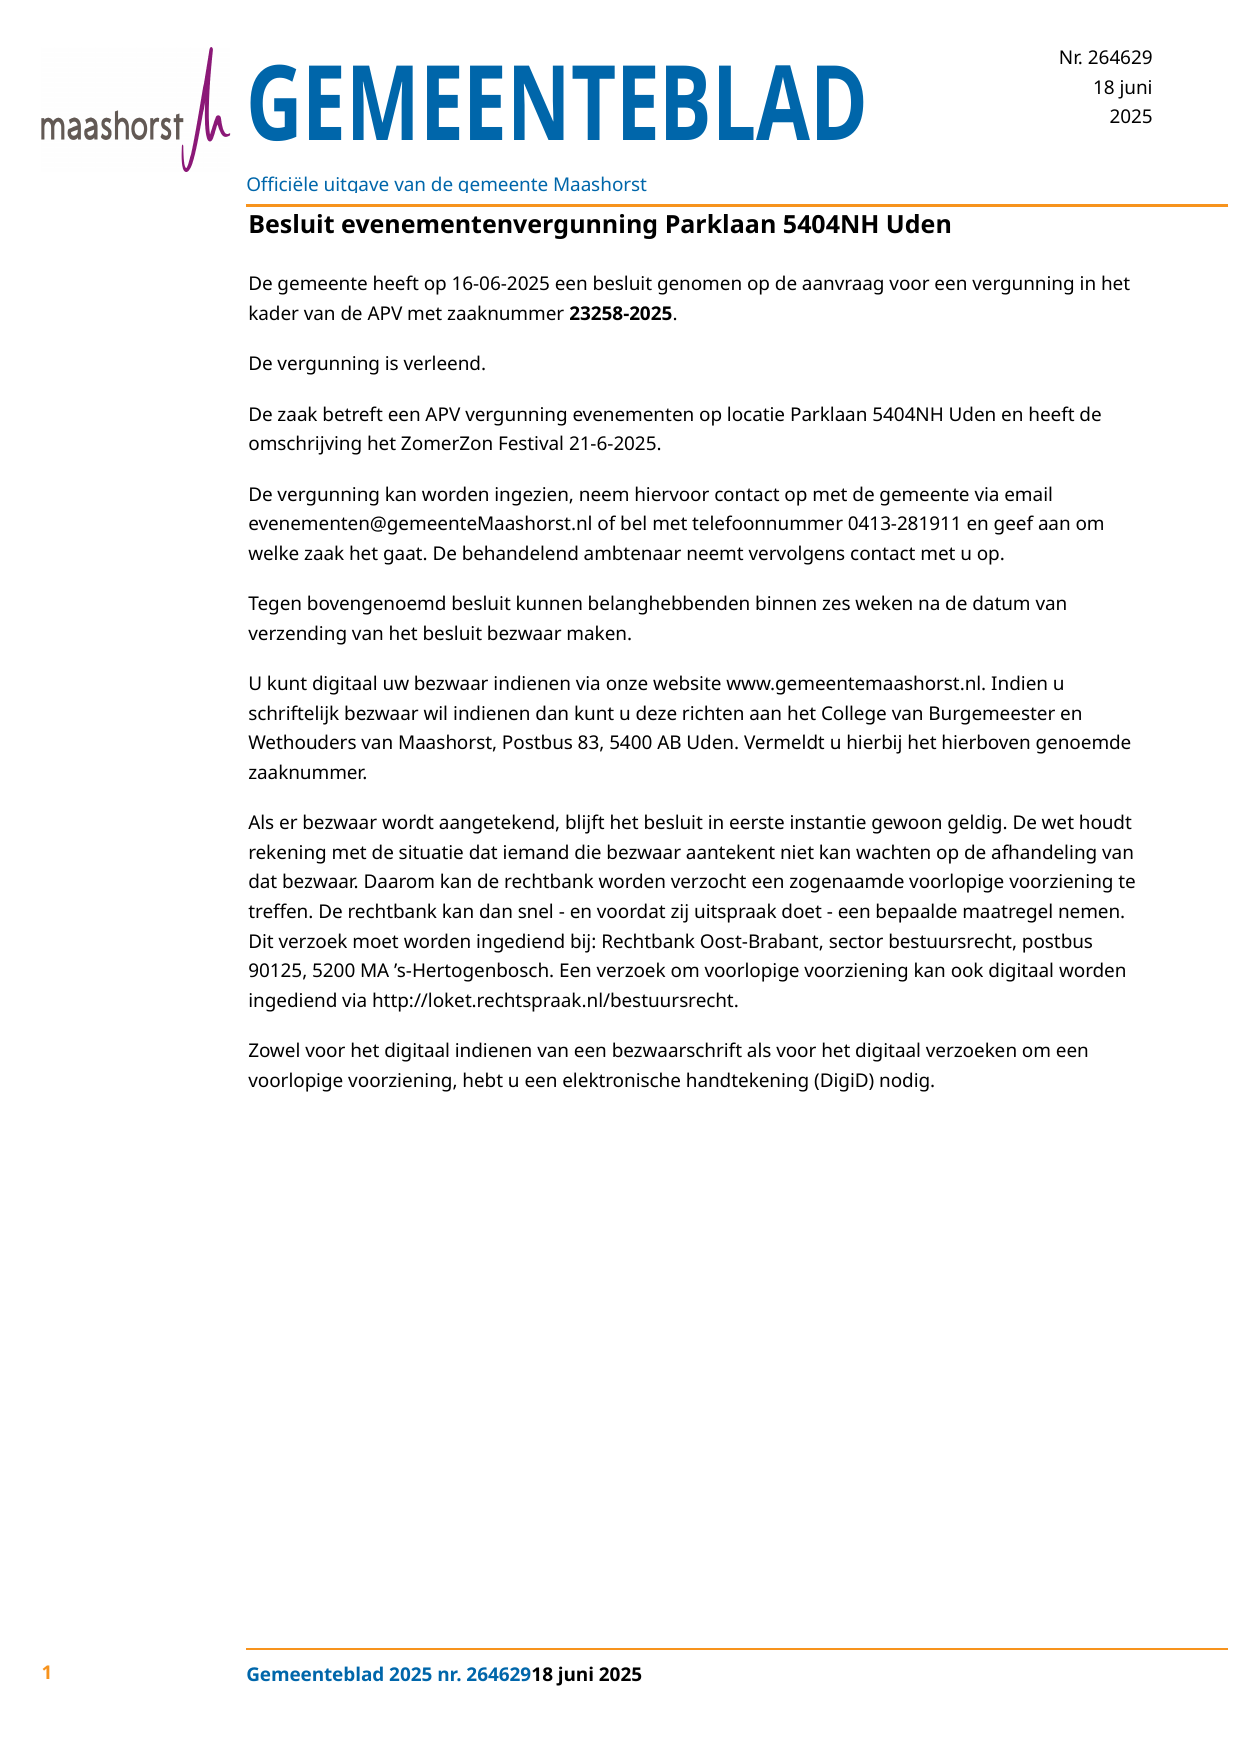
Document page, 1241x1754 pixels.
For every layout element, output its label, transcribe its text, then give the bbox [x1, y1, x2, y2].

text De vergunning kan worden ingezien, neem hiervoor contact op met de gemeente via email evenementen@gemeenteMaashorst.nl of bel met telefoonnummer 0413-281911 en geef aan om welke zaak het gaat. De behandelend ambtenaar neemt vervolgens contact met u op. [248, 481, 1152, 566]
text U kunt digitaal uw bezwaar indienen via onze website www.gemeentemaashorst.nl. Indien u schriftelijk bezwaar wil indienen dan kunt u deze richten aan het College van Burgemeester en Wethouders van Maashorst, Postbus 83, 5400 AB Uden. Vermeldt u hierbij het hierboven genoemde zaaknummer. [248, 670, 1152, 785]
text Als er bezwaar wordt aangetekend, blijft het besluit in eerste instantie gewoon geldig. De wet houdt rekening met de situatie dat iemand die bezwaar aantekent niet kan wachten op de afhandeling van dat bezwaar. Daarom kan de rechtbank worden verzocht een zogenaamde voorlopige voorziening te treffen. De rechtbank kan dan snel - en voordat zij uitspraak doet - een bepaalde maatregel nemen. Dit verzoek moet worden ingediend bij: Rechtbank Oost-Brabant, sector bestuursrecht, postbus 90125, 5200 MA ’s-Hertogenbosch. Een verzoek om voorlopige voorziening kan ook digitaal worden ingediend via http://loket.rechtspraak.nl/bestuursrecht. [248, 809, 1152, 1013]
text Zowel voor het digitaal indienen van een bezwaarschrift als voor het digitaal verzoeken om een voorlopige voorziening, hebt u een elektronische handtekening (DigiD) nodig. [248, 1037, 1152, 1093]
text De gemeente heeft op 16-06-2025 een besluit genomen op de aanvraag voor een vergunning in het kader van de APV met zaaknummer 23258-2025. [248, 270, 1152, 326]
text De zaak betreft een APV vergunning evenementen op locatie Parklaan 5404NH Uden en heeft de omschrijving het ZomerZon Festival 21-6-2025. [248, 401, 1152, 456]
text Tegen bovengenoemd besluit kunnen belanghebbenden binnen zes weken na de datum van verzending van het besluit bezwaar maken. [248, 590, 1152, 646]
picture [41, 47, 231, 172]
text Besluit evenementenvergunning Parklaan 5404NH Uden [248, 207, 1152, 241]
text De vergunning is verleend. [248, 350, 1152, 376]
